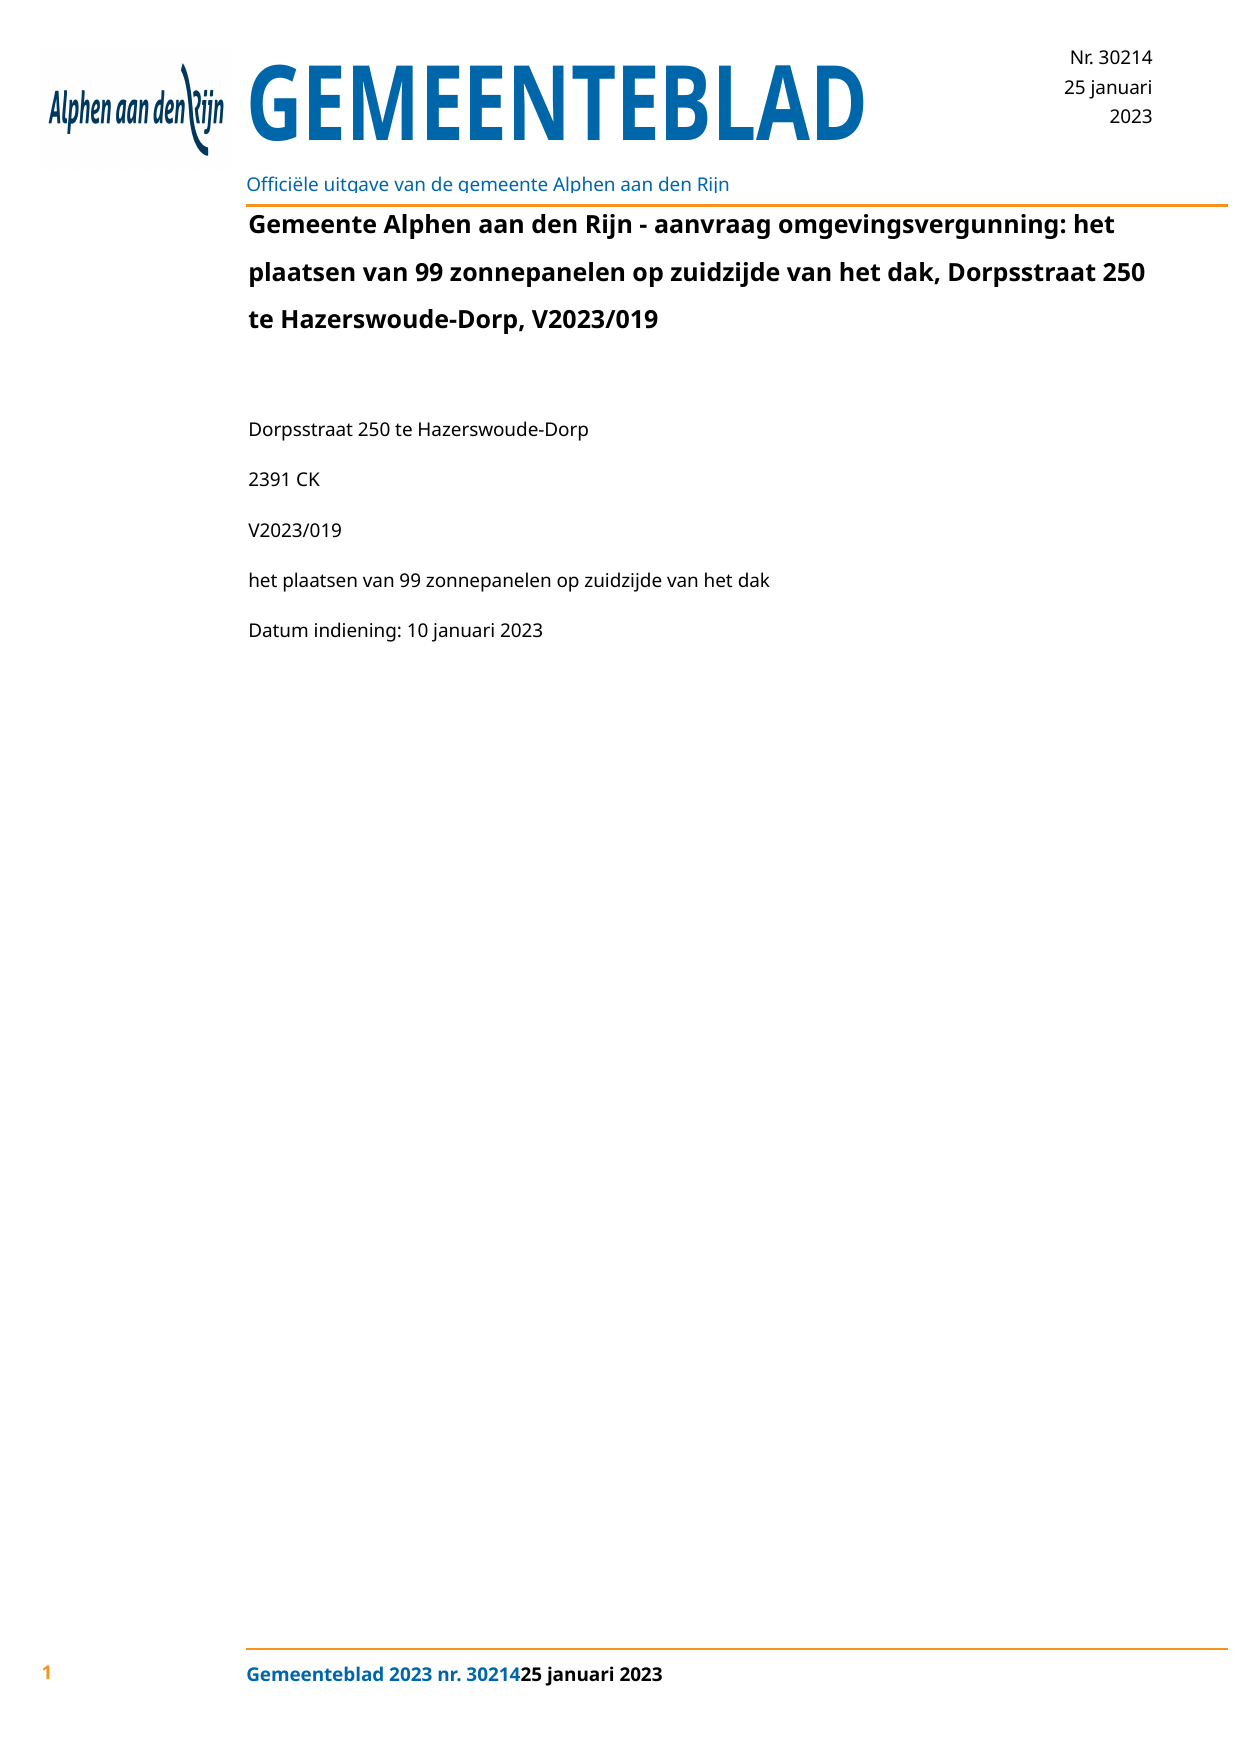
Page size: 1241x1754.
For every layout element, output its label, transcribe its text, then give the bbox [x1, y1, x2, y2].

text V2023/019 [248, 517, 1152, 542]
text Dorpsstraat 250 te Hazerswoude-Dorp [248, 416, 1152, 442]
text Datum indiening: 10 januari 2023 [248, 618, 1152, 643]
picture [41, 47, 231, 172]
text 2391 CK [248, 466, 1152, 492]
text het plaatsen van 99 zonnepanelen op zuidzijde van het dak [248, 567, 1152, 593]
text Gemeente Alphen aan den Rijn - aanvraag omgevingsvergunning: het plaatsen van 99 zonnepanelen op zuidzijde van het dak, Dorpsstraat 250 te Hazerswoude-Dorp, V2023/019 [248, 207, 1152, 336]
